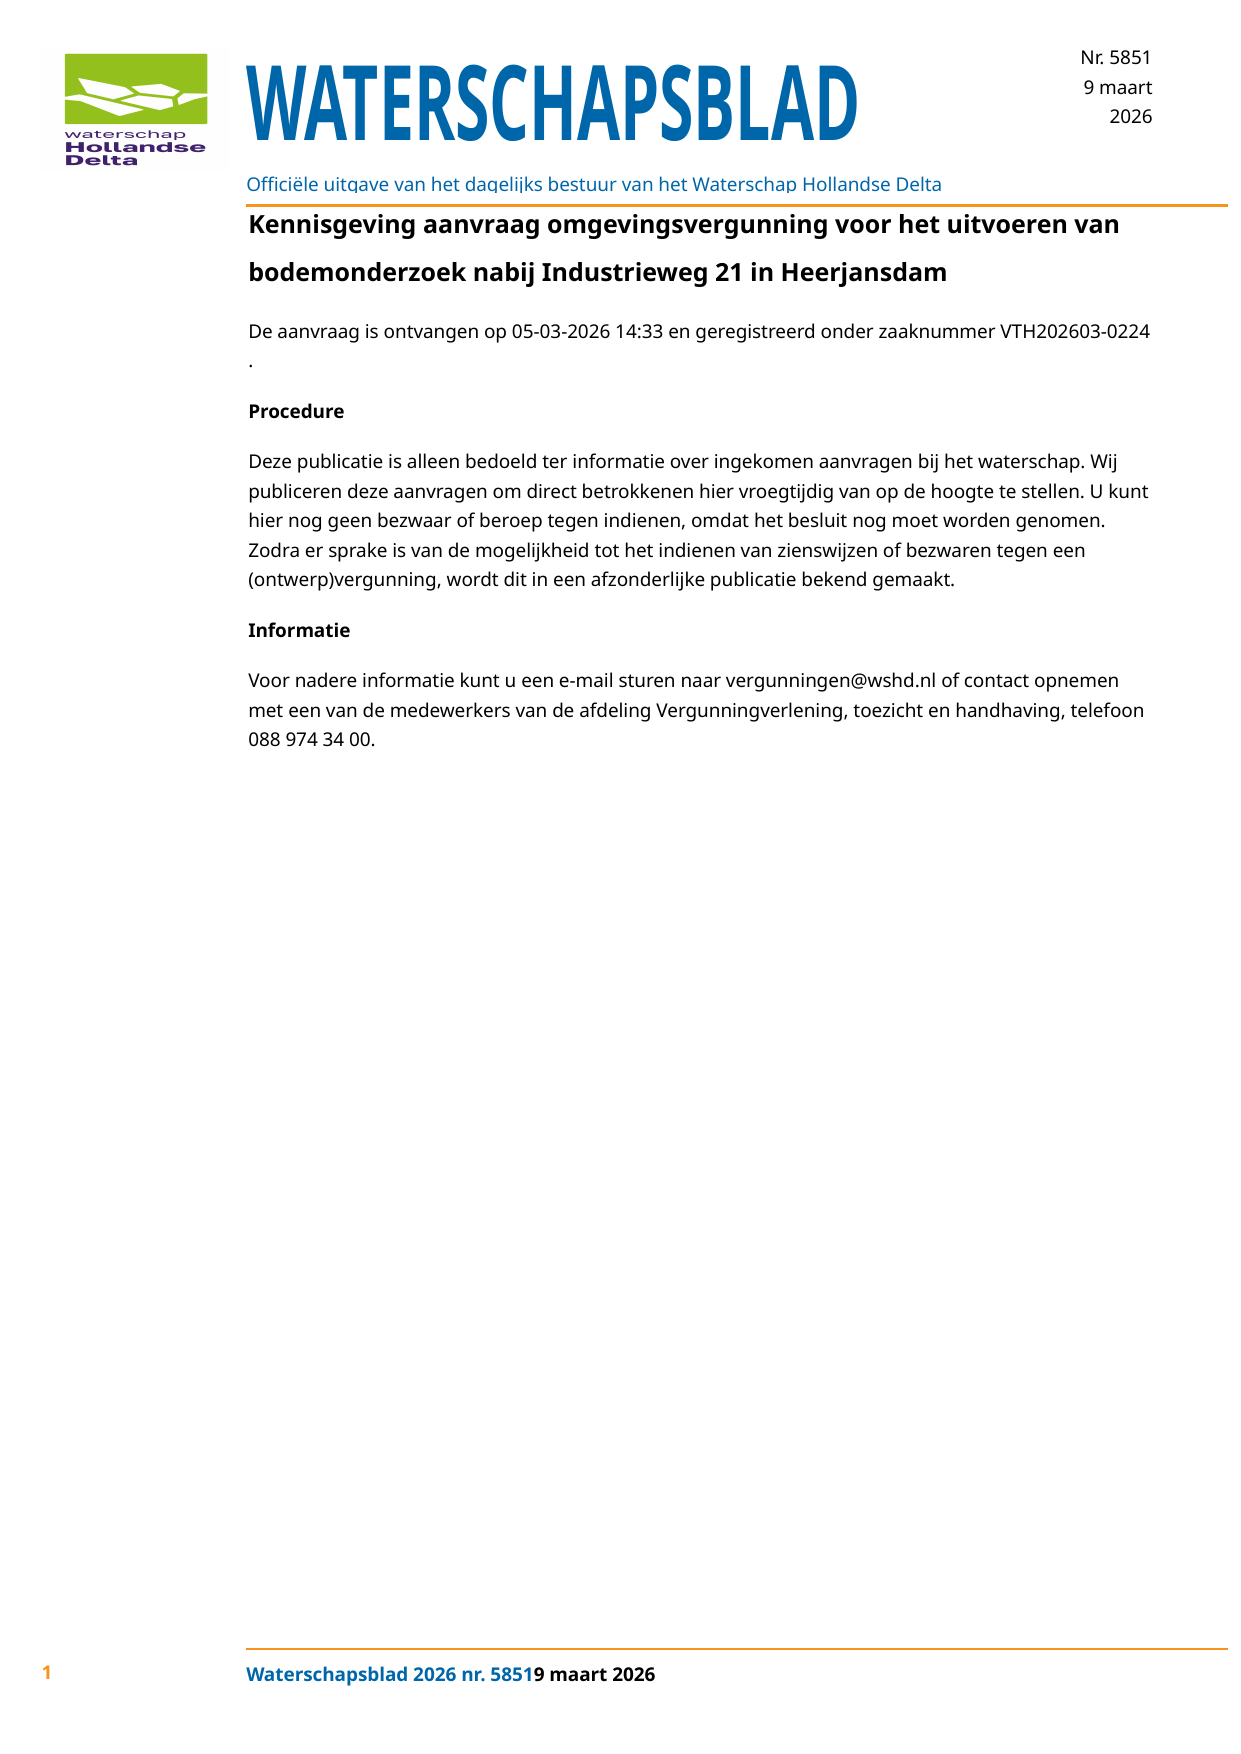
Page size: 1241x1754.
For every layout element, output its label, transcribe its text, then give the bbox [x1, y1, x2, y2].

text Kennisgeving aanvraag omgevingsvergunning voor het uitvoeren van bodemonderzoek nabij Industrieweg 21 in Heerjansdam [248, 207, 1152, 288]
text Voor nadere informatie kunt u een e-mail sturen naar vergunningen@wshd.nl of contact opnemen met een van de medewerkers van de afdeling Vergunningverlening, toezicht en handhaving, telefoon 088 974 34 00. [248, 667, 1152, 752]
text Informatie [248, 617, 1152, 643]
text Procedure [248, 398, 1152, 424]
text De aanvraag is ontvangen op 05-03-2026 14:33 en geregistreerd onder zaaknummer VTH202603-0224 . [248, 318, 1152, 373]
text Deze publicatie is alleen bedoeld ter informatie over ingekomen aanvragen bij het waterschap. Wij publiceren deze aanvragen om direct betrokkenen hier vroegtijdig van op de hoogte te stellen. U kunt hier nog geen bezwaar of beroep tegen indienen, omdat het besluit nog moet worden genomen. Zodra er sprake is van de mogelijkheid tot het indienen van zienswijzen of bezwaren tegen een (ontwerp)vergunning, wordt dit in een afzonderlijke publicatie bekend gemaakt. [248, 448, 1152, 592]
picture [41, 47, 231, 172]
